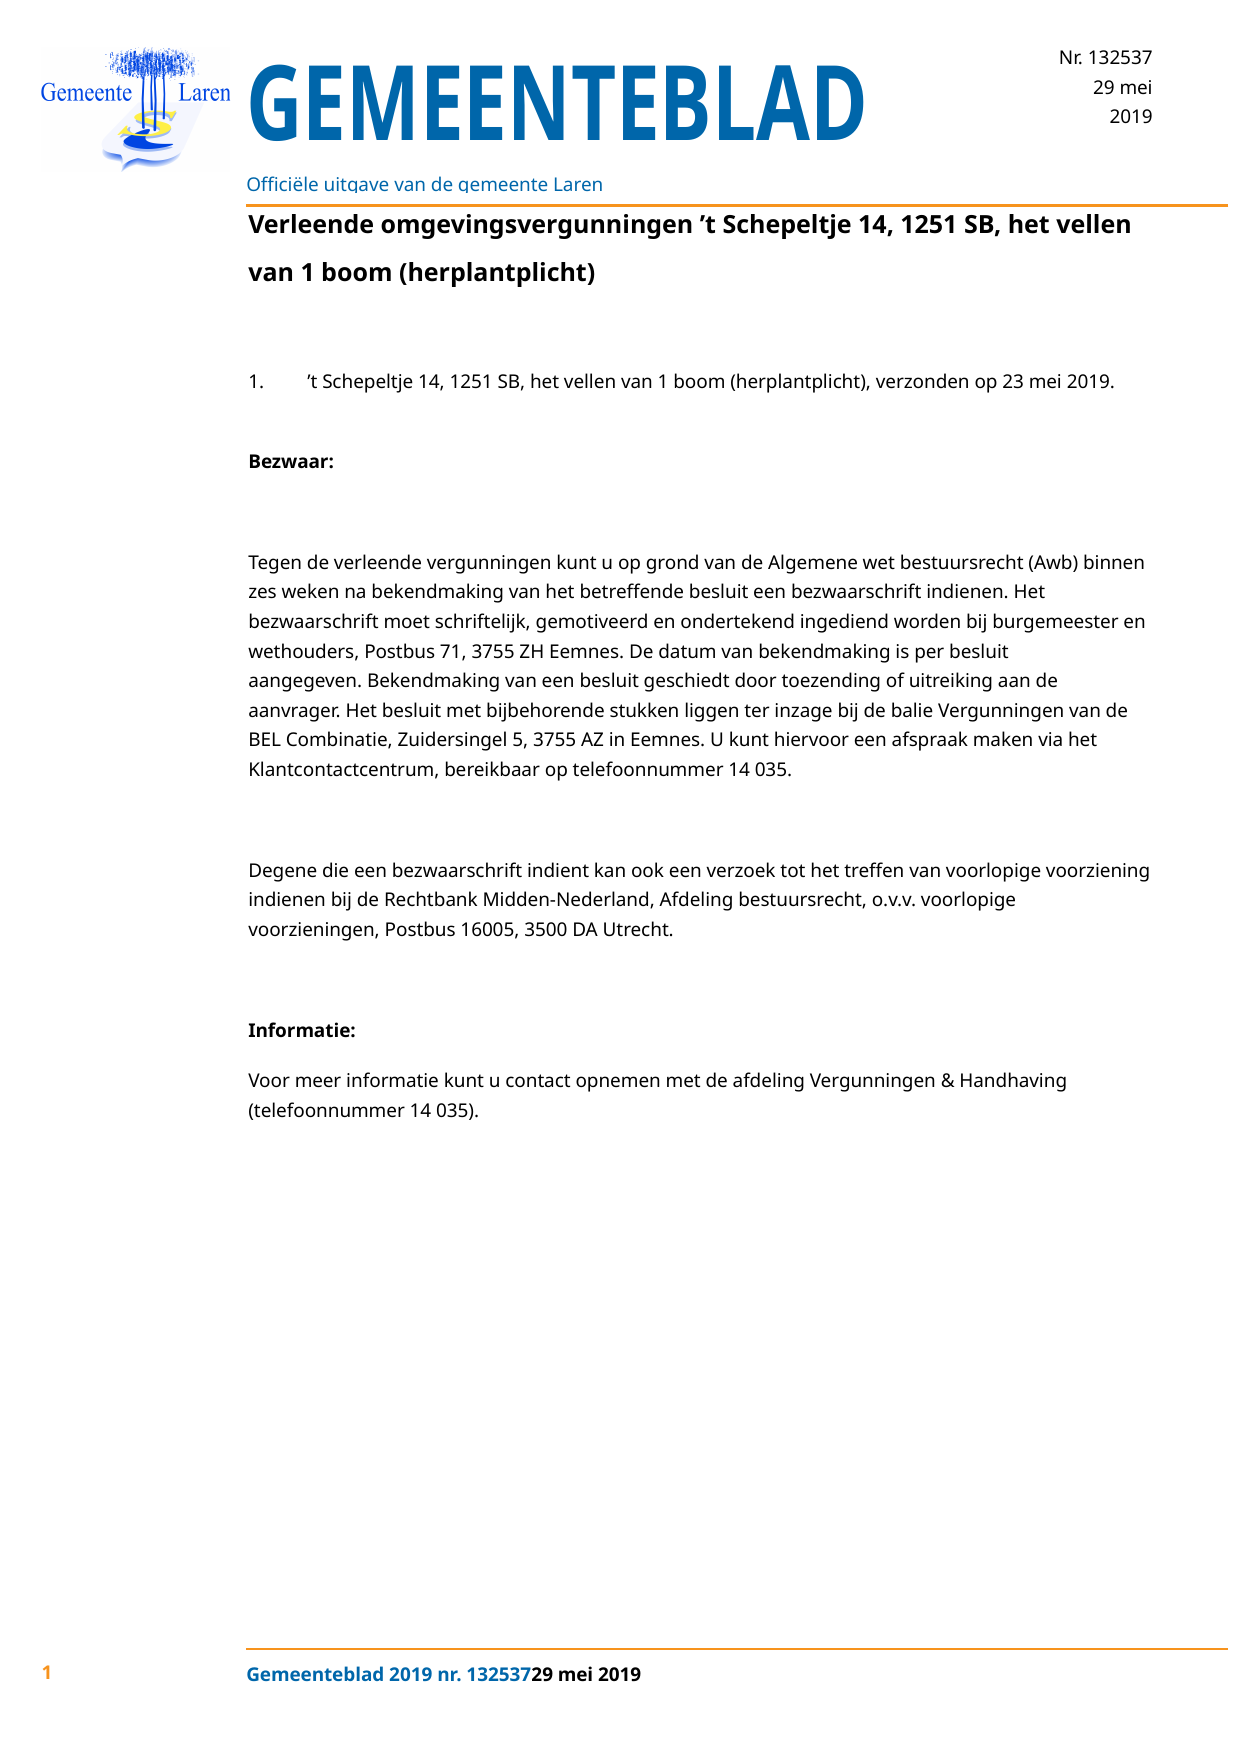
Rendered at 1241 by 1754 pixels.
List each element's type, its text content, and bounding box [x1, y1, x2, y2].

text Tegen de verleende vergunningen kunt u op grond van de Algemene wet bestuursrecht (Awb) binnen zes weken na bekendmaking van het betreffende besluit een bezwaarschrift indienen. Het bezwaarschrift moet schriftelijk, gemotiveerd en ondertekend ingediend worden bij burgemeester en wethouders, Postbus 71, 3755 ZH Eemnes. De datum van bekendmaking is per besluit aangegeven. Bekendmaking van een besluit geschiedt door toezending of uitreiking aan de aanvrager. Het besluit met bijbehorende stukken liggen ter inzage bij de balie Vergunningen van de BEL Combinatie, Zuidersingel 5, 3755 AZ in Eemnes. U kunt hiervoor een afspraak maken via het Klantcontactcentrum, bereikbaar op telefoonnummer 14 035. [248, 549, 1152, 782]
list ’t Schepeltje 14, 1251 SB, het vellen van 1 boom (herplantplicht), verzonden op 23 mei 2019. [248, 368, 1152, 394]
text Bezwaar: [248, 448, 1152, 474]
text Informatie: [248, 1017, 1152, 1043]
text Verleende omgevingsvergunningen ’t Schepeltje 14, 1251 SB, het vellen van 1 boom (herplantplicht) [248, 207, 1152, 288]
text Degene die een bezwaarschrift indient kan ook een verzoek tot het treffen van voorlopige voorziening indienen bij de Rechtbank Midden-Nederland, Afdeling bestuursrecht, o.v.v. voorlopige voorzieningen, Postbus 16005, 3500 DA Utrecht. [248, 857, 1152, 942]
picture [41, 47, 231, 172]
text Voor meer informatie kunt u contact opnemen met de afdeling Vergunningen & Handhaving (telefoonnummer 14 035). [248, 1067, 1152, 1123]
